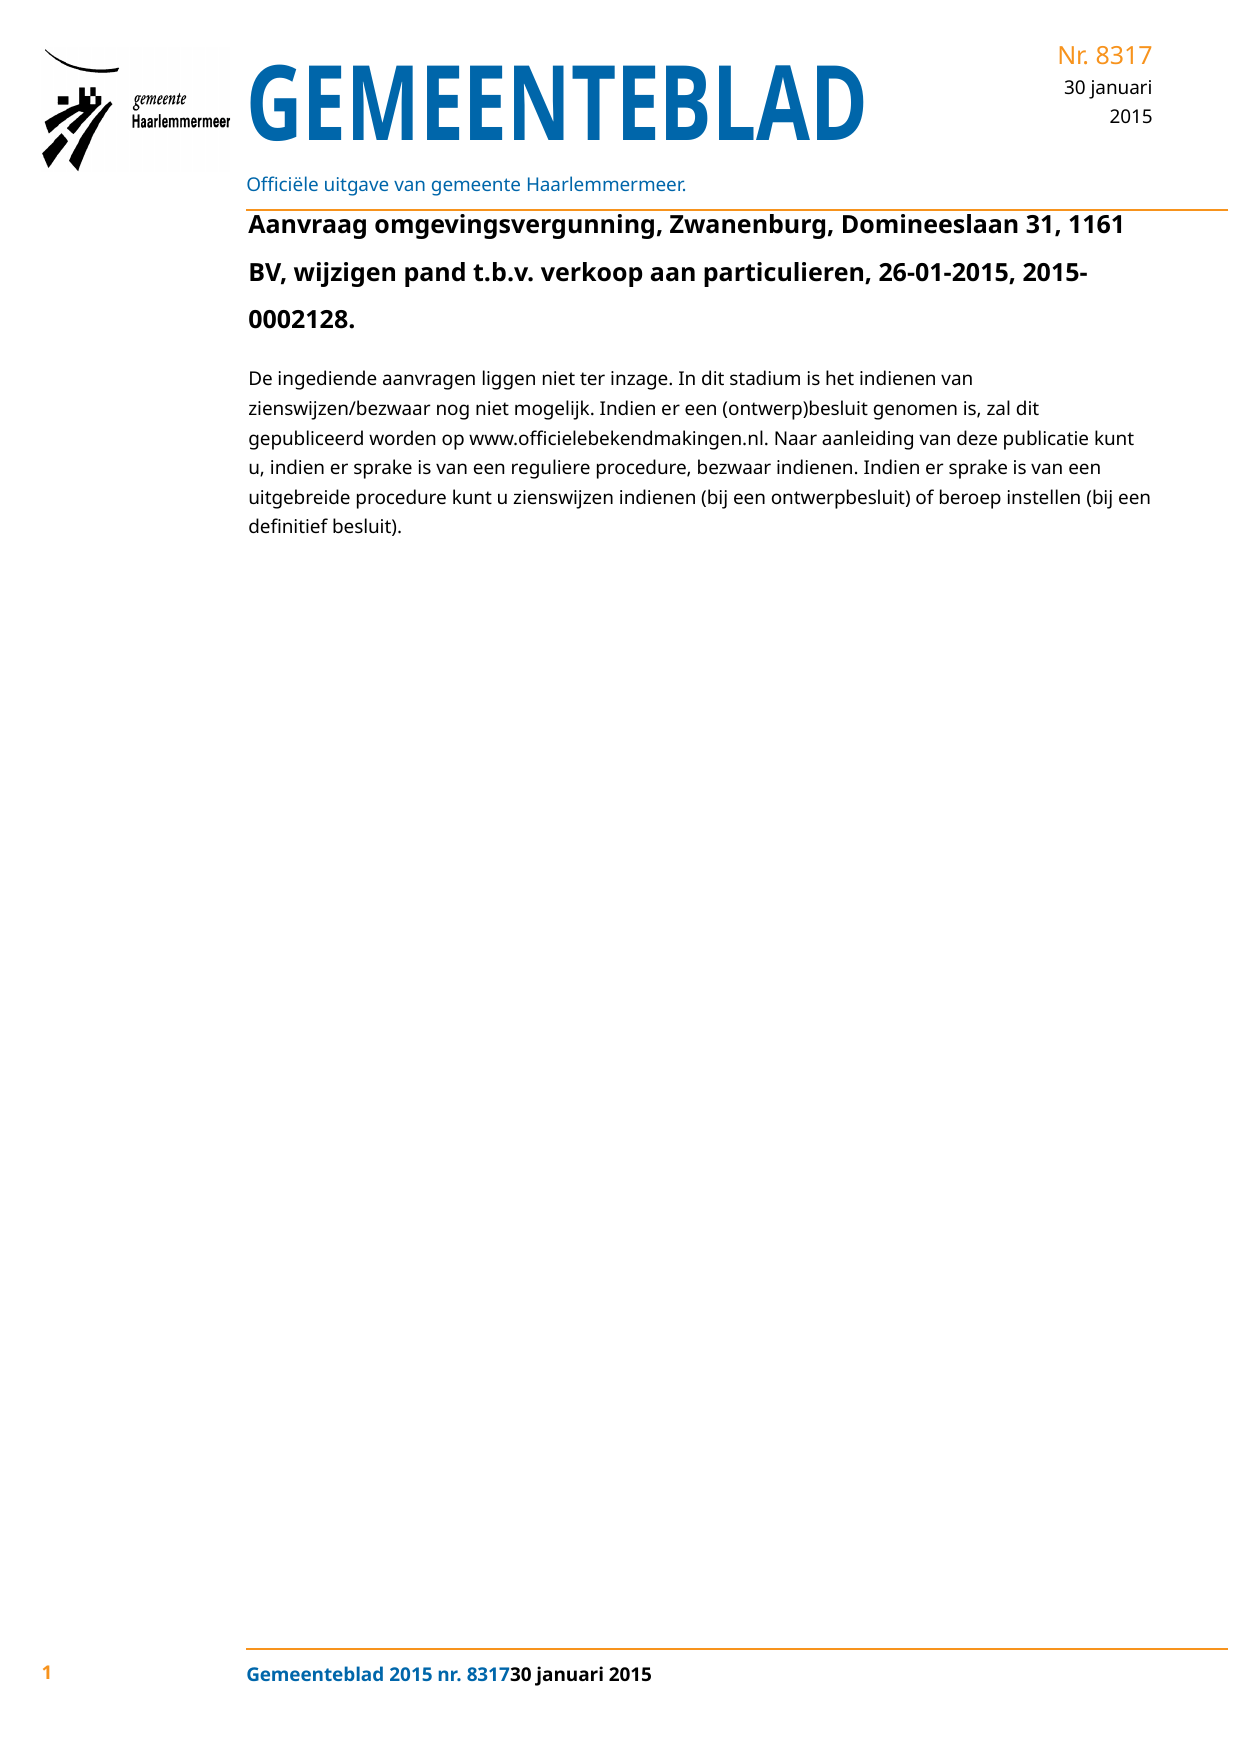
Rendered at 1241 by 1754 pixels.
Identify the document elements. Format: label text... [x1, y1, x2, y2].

text De ingediende aanvragen liggen niet ter inzage. In dit stadium is het indienen van zienswijzen/bezwaar nog niet mogelijk. Indien er een (ontwerp)besluit genomen is, zal dit gepubliceerd worden op www.officielebekendmakingen.nl. Naar aanleiding van deze publicatie kunt u, indien er sprake is van een reguliere procedure, bezwaar indienen. Indien er sprake is van een uitgebreide procedure kunt u zienswijzen indienen (bij een ontwerpbesluit) of beroep instellen (bij een definitief besluit). [248, 366, 1152, 539]
text Aanvraag omgevingsvergunning, Zwanenburg, Domineeslaan 31, 1161 BV, wijzigen pand t.b.v. verkoop aan particulieren, 26-01-2015, 2015-0002128. [248, 211, 1152, 336]
picture [41, 47, 231, 172]
